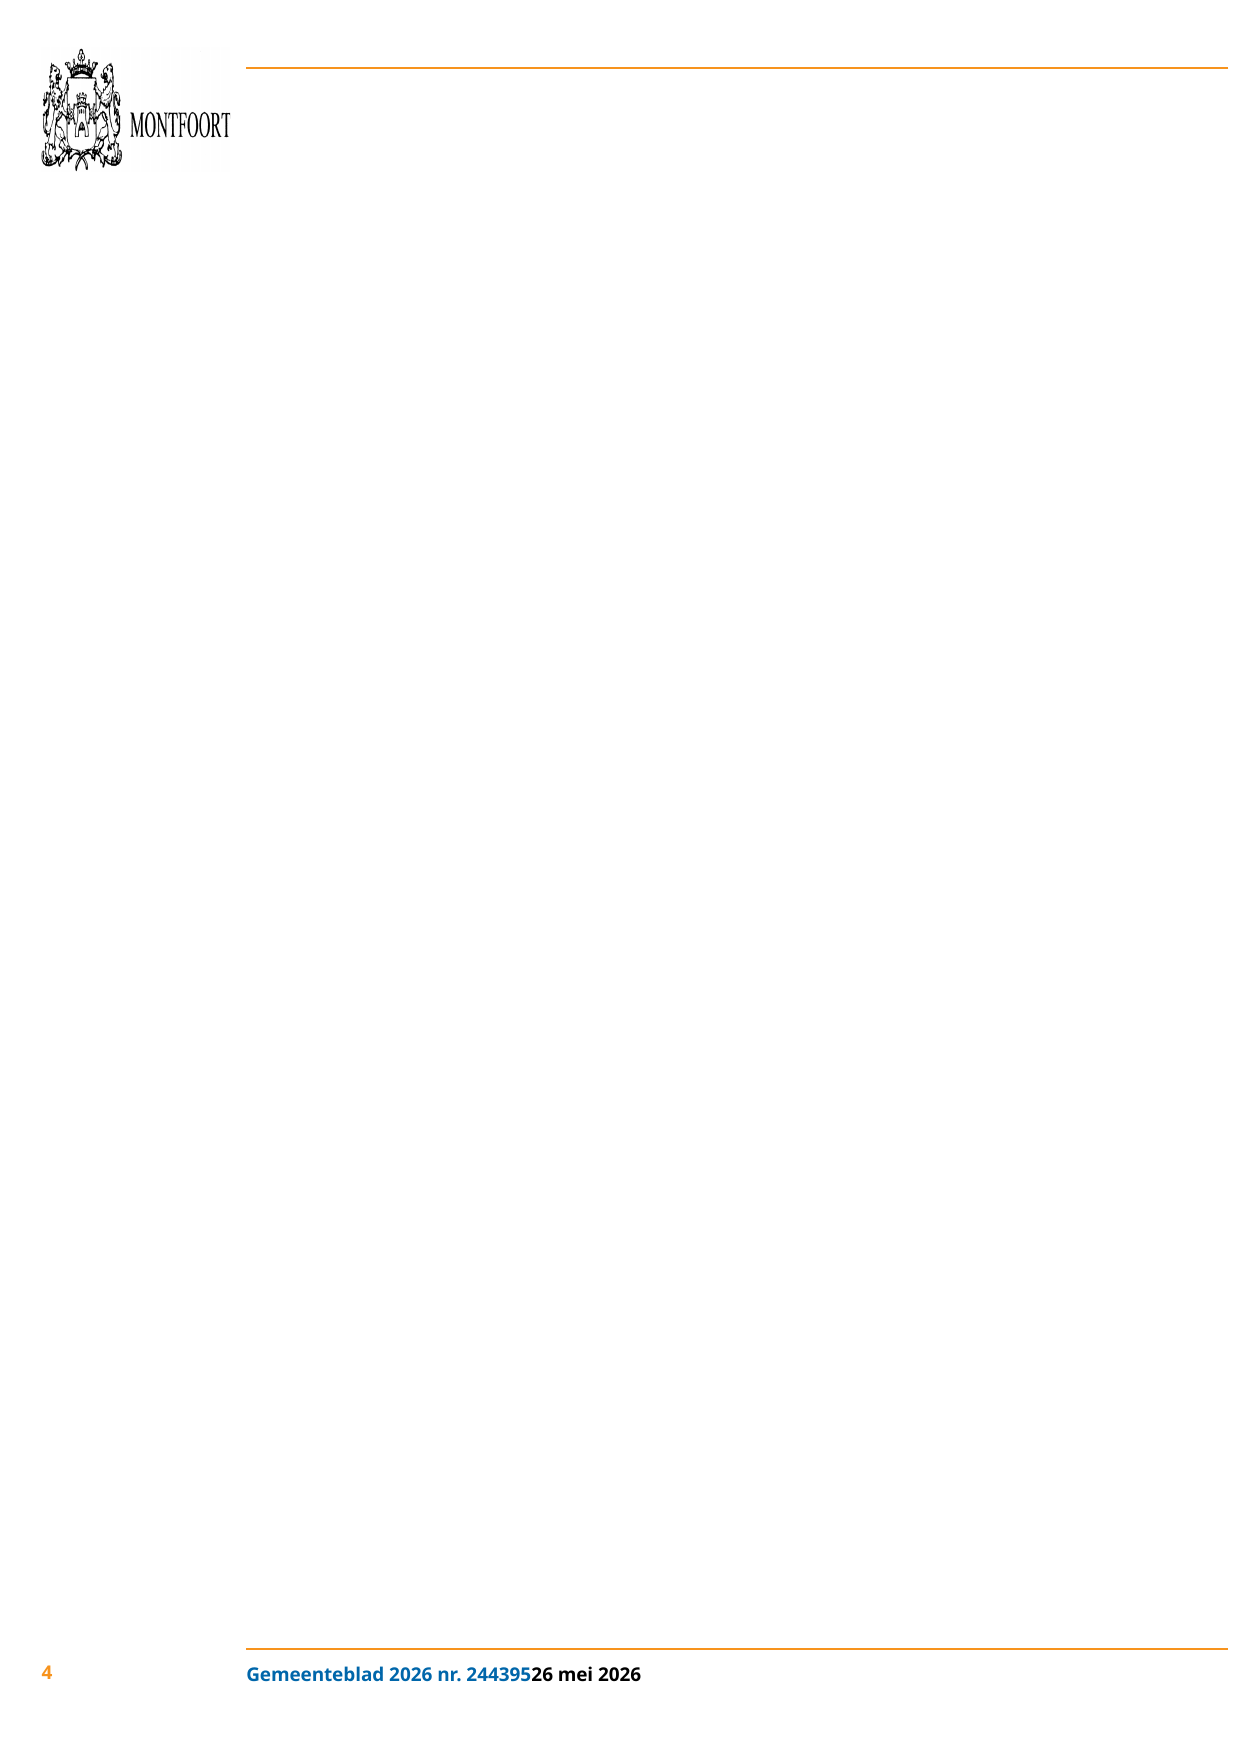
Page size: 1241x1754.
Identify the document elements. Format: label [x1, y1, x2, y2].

picture [41, 47, 231, 172]
